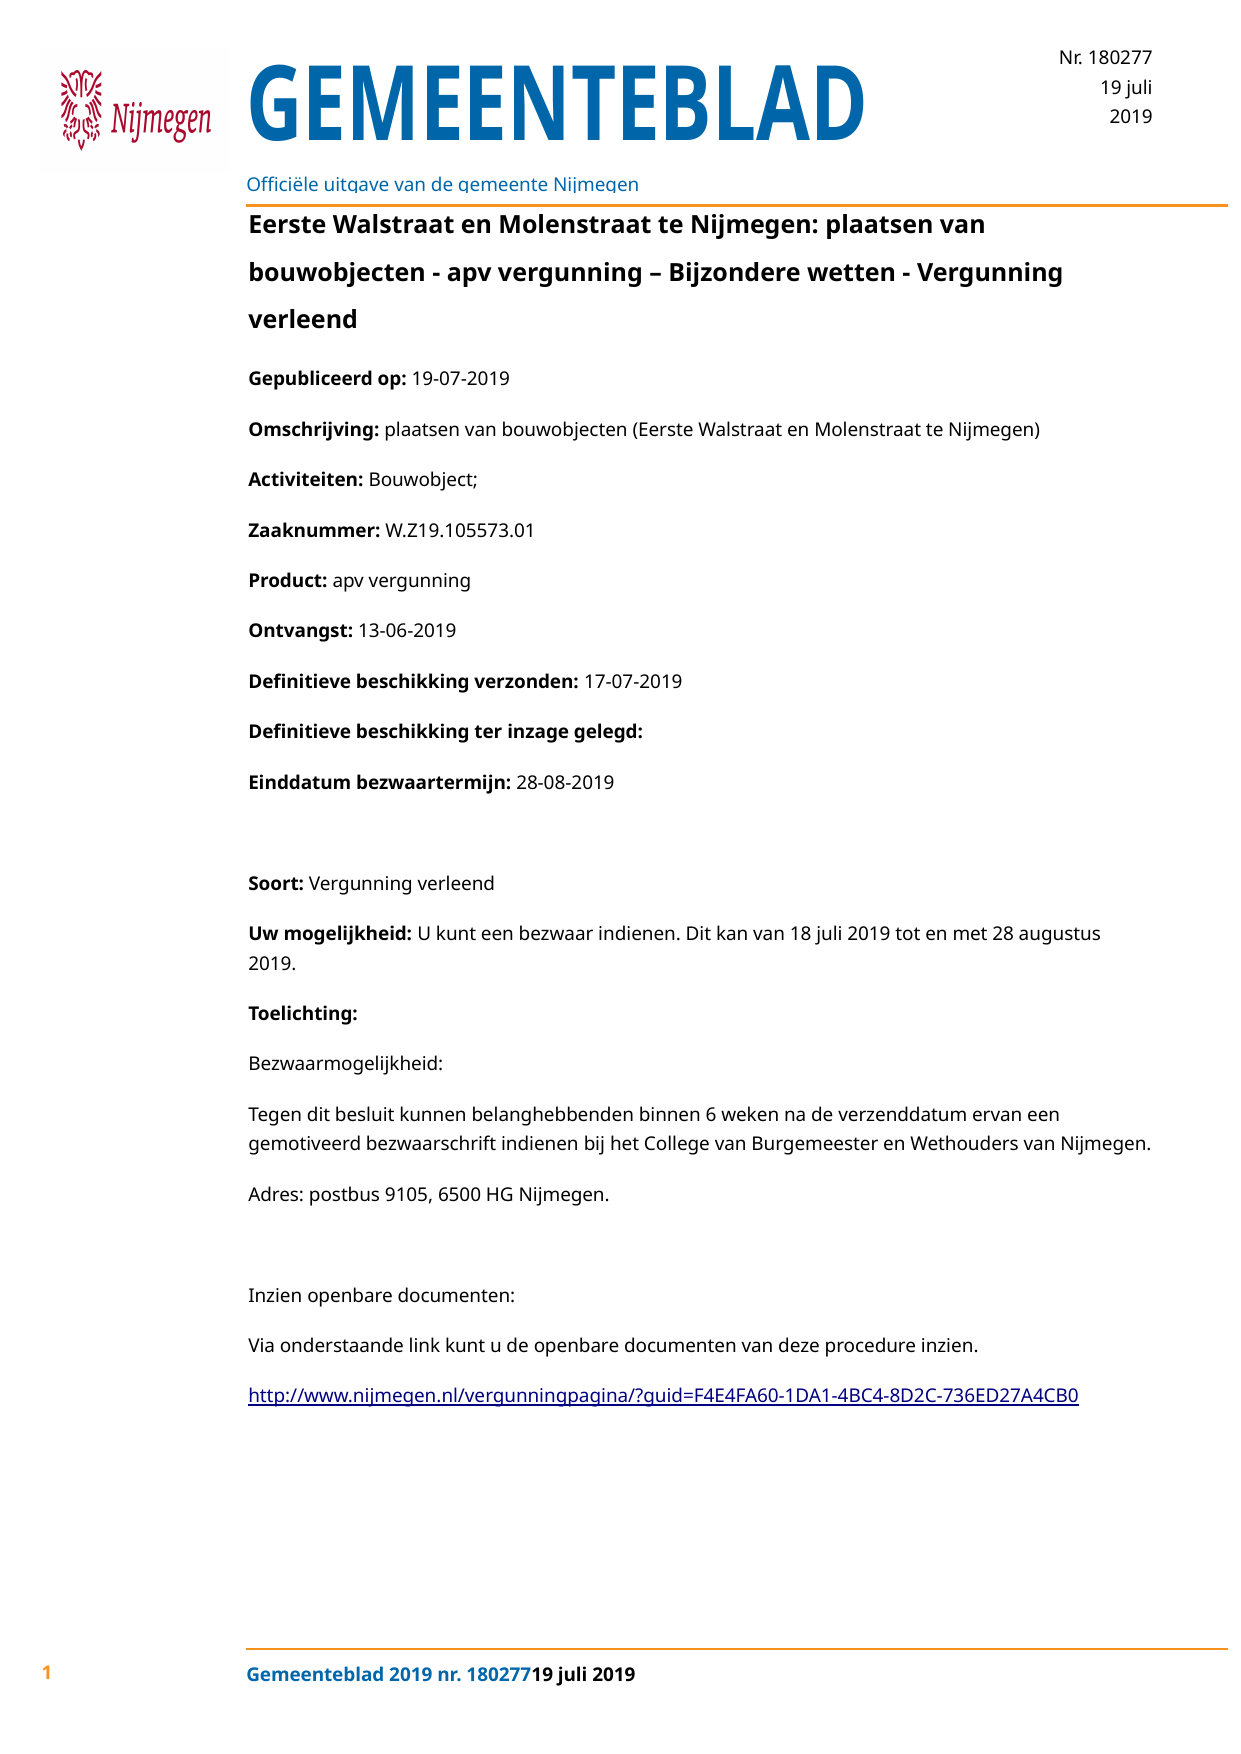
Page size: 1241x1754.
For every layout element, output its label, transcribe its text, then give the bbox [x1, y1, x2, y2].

text Eerste Walstraat en Molenstraat te Nijmegen: plaatsen van bouwobjecten - apv vergunning – Bijzondere wetten - Vergunning verleend [248, 207, 1152, 336]
picture [41, 47, 231, 172]
text Tegen dit besluit kunnen belanghebbenden binnen 6 weken na de verzenddatum ervan een gemotiveerd bezwaarschrift indienen bij het College van Burgemeester en Wethouders van Nijmegen. [248, 1101, 1152, 1156]
text Einddatum bezwaartermijn: 28-08-2019 [248, 769, 1152, 794]
text Ontvangst: 13-06-2019 [248, 618, 1152, 643]
text Gepubliceerd op: 19-07-2019 [248, 366, 1152, 391]
text Inzien openbare documenten: [248, 1282, 1152, 1307]
text Definitieve beschikking verzonden: 17-07-2019 [248, 668, 1152, 694]
text Via onderstaande link kunt u de openbare documenten van deze procedure inzien. [248, 1332, 1152, 1358]
text Activiteiten: Bouwobject; [248, 466, 1152, 492]
text Bezwaarmogelijkheid: [248, 1051, 1152, 1076]
text Toelichting: [248, 1000, 1152, 1026]
text http://www.nijmegen.nl/vergunningpagina/?guid=F4E4FA60-1DA1-4BC4-8D2C-736ED27A4CB0 [248, 1383, 1152, 1408]
text Soort: Vergunning verleend [248, 870, 1152, 895]
text Adres: postbus 9105, 6500 HG Nijmegen. [248, 1181, 1152, 1207]
text Omschrijving: plaatsen van bouwobjecten (Eerste Walstraat en Molenstraat te Nijmegen) [248, 416, 1152, 442]
text Zaaknummer: W.Z19.105573.01 [248, 517, 1152, 542]
text Product: apv vergunning [248, 567, 1152, 593]
text Definitieve beschikking ter inzage gelegd: [248, 718, 1152, 744]
text Uw mogelijkheid: U kunt een bezwaar indienen. Dit kan van 18 juli 2019 tot en met 28 augustus 2019. [248, 920, 1152, 975]
